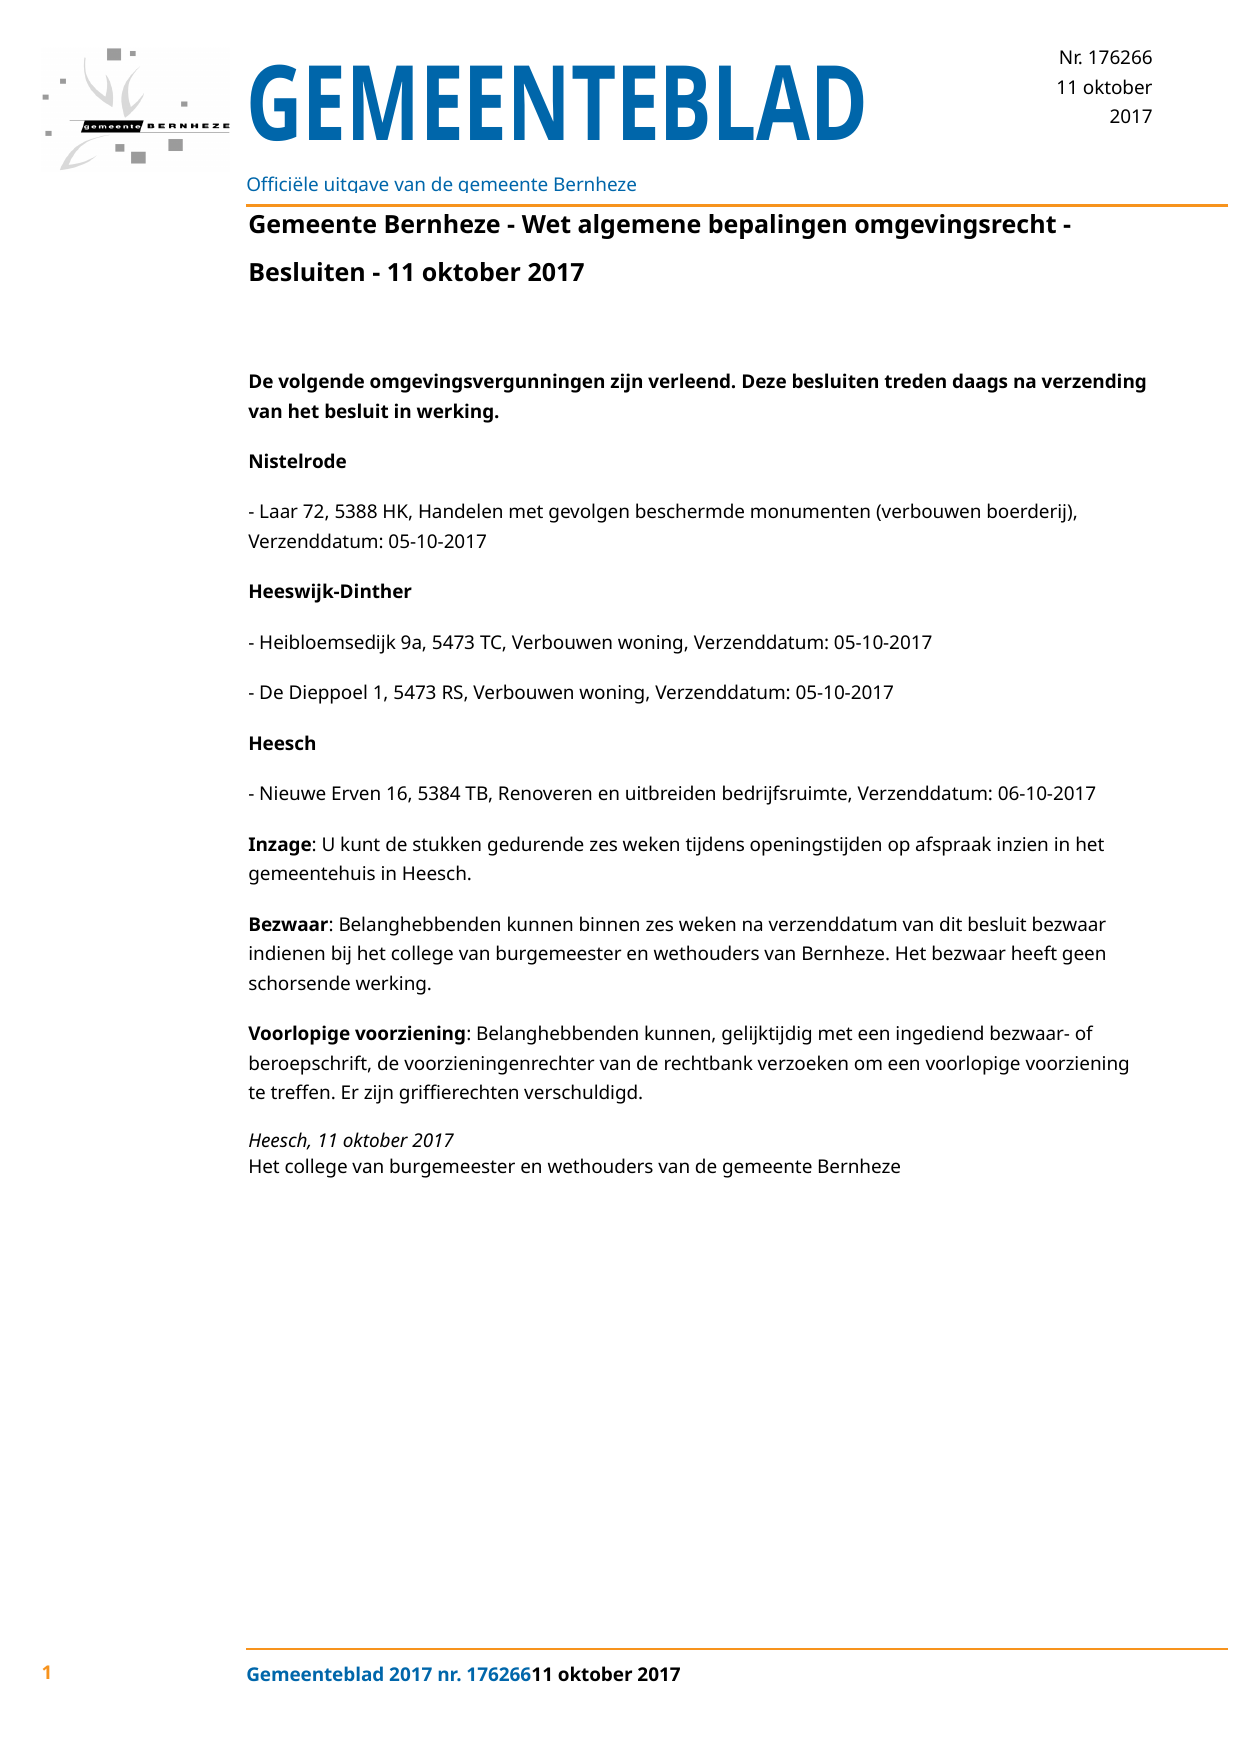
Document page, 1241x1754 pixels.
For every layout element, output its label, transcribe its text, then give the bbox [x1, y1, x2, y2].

text De volgende omgevingsvergunningen zijn verleend. Deze besluiten treden daags na verzending van het besluit in werking. [248, 368, 1152, 424]
text Het college van burgemeester en wethouders van de gemeente Bernheze [248, 1153, 1152, 1179]
text Gemeente Bernheze - Wet algemene bepalingen omgevingsrecht - Besluiten - 11 oktober 2017 [248, 207, 1152, 288]
text Bezwaar: Belanghebbenden kunnen binnen zes weken na verzenddatum van dit besluit bezwaar indienen bij het college van burgemeester en wethouders van Bernheze. Het bezwaar heeft geen schorsende werking. [248, 911, 1152, 996]
text Voorlopige voorziening: Belanghebbenden kunnen, gelijktijdig met een ingediend bezwaar- of beroepschrift, de voorzieningenrechter van de rechtbank verzoeken om een voorlopige voorziening te treffen. Er zijn griffierechten verschuldigd. [248, 1020, 1152, 1105]
text - Laar 72, 5388 HK, Handelen met gevolgen beschermde monumenten (verbouwen boerderij), Verzenddatum: 05-10-2017 [248, 499, 1152, 554]
text Nistelrode [248, 448, 1152, 474]
text - De Dieppoel 1, 5473 RS, Verbouwen woning, Verzenddatum: 05-10-2017 [248, 679, 1152, 705]
text - Nieuwe Erven 16, 5384 TB, Renoveren en uitbreiden bedrijfsruimte, Verzenddatum: 06-10-2017 [248, 780, 1152, 806]
text - Heibloemsedijk 9a, 5473 TC, Verbouwen woning, Verzenddatum: 05-10-2017 [248, 629, 1152, 655]
picture [41, 47, 231, 172]
text Heesch [248, 730, 1152, 756]
text Heesch, 11 oktober 2017 [248, 1127, 1152, 1153]
text Inzage: U kunt de stukken gedurende zes weken tijdens openingstijden op afspraak inzien in het gemeentehuis in Heesch. [248, 831, 1152, 886]
text Heeswijk-Dinther [248, 579, 1152, 604]
